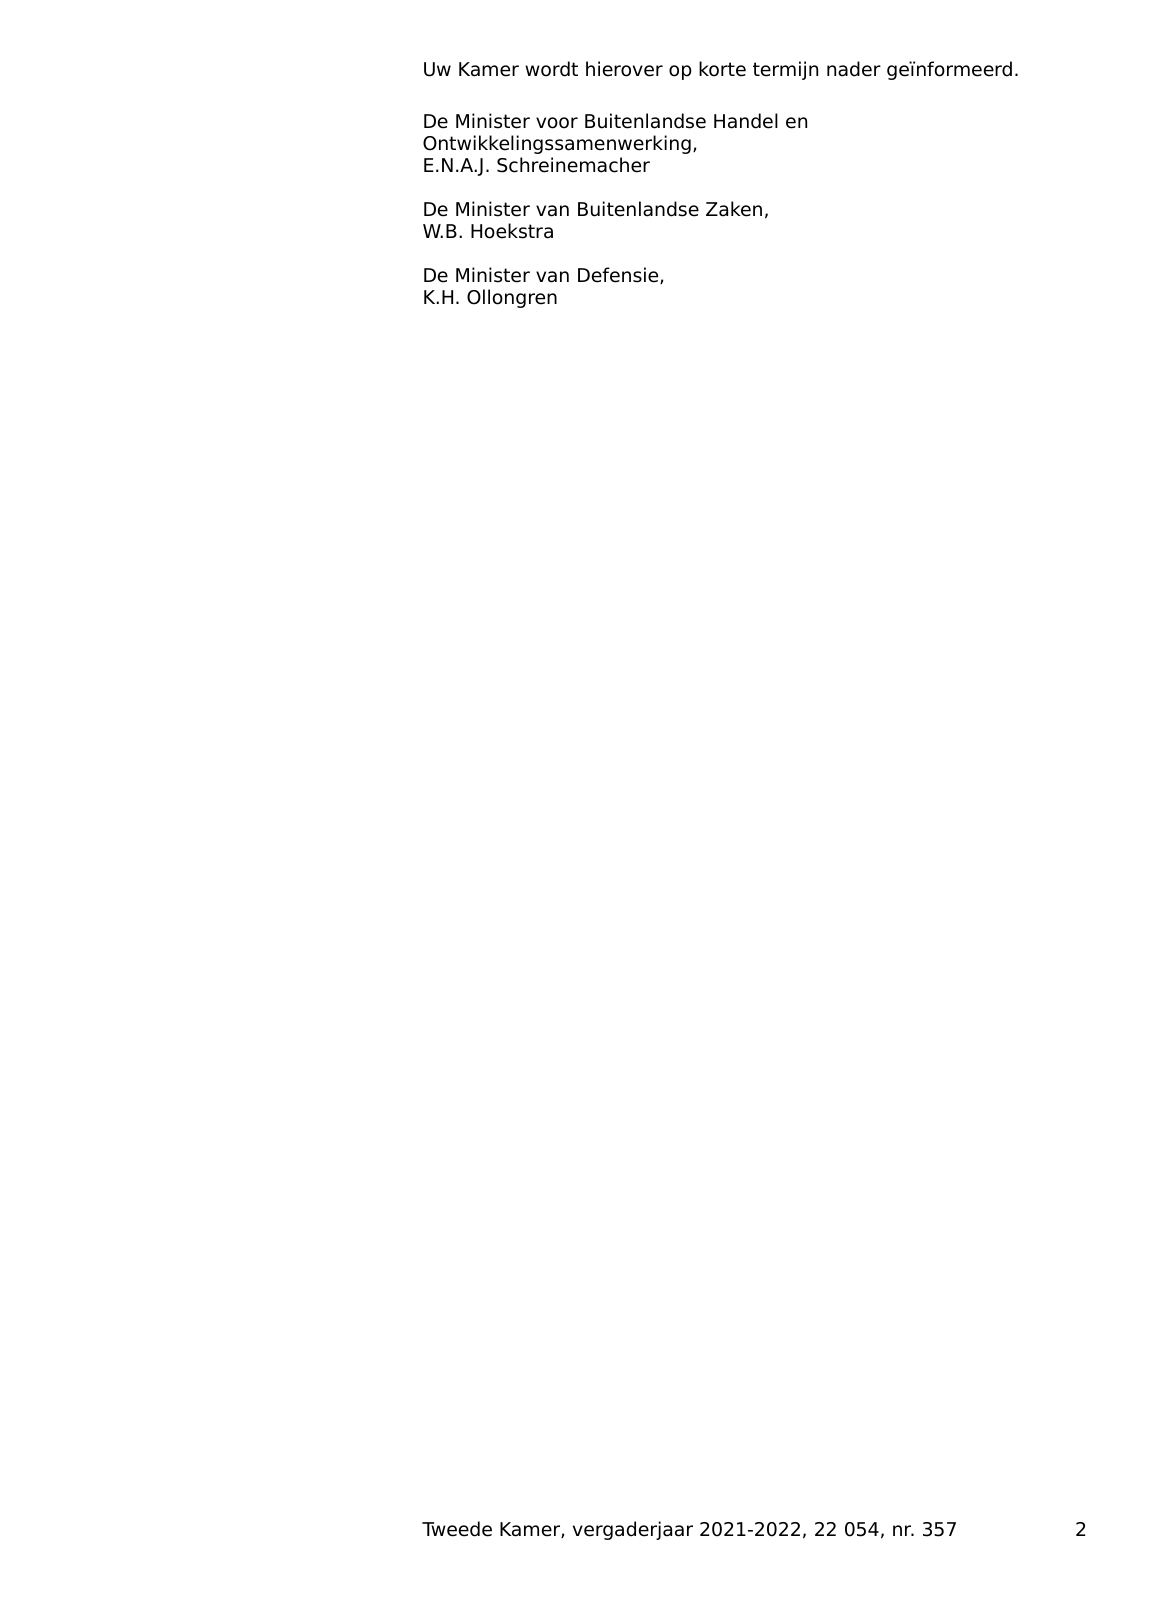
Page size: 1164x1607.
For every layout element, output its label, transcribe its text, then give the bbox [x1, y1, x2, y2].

text De Minister voor Buitenlandse Handel en Ontwikkelingssamenwerking, E.N.A.J. Schreinemacher [422, 111, 1087, 177]
text Uw Kamer wordt hierover op korte termijn nader geïnformeerd. [422, 59, 1087, 81]
text De Minister van Buitenlandse Zaken, W.B. Hoekstra [422, 199, 1087, 243]
text De Minister van Defensie, K.H. Ollongren [422, 265, 1087, 309]
